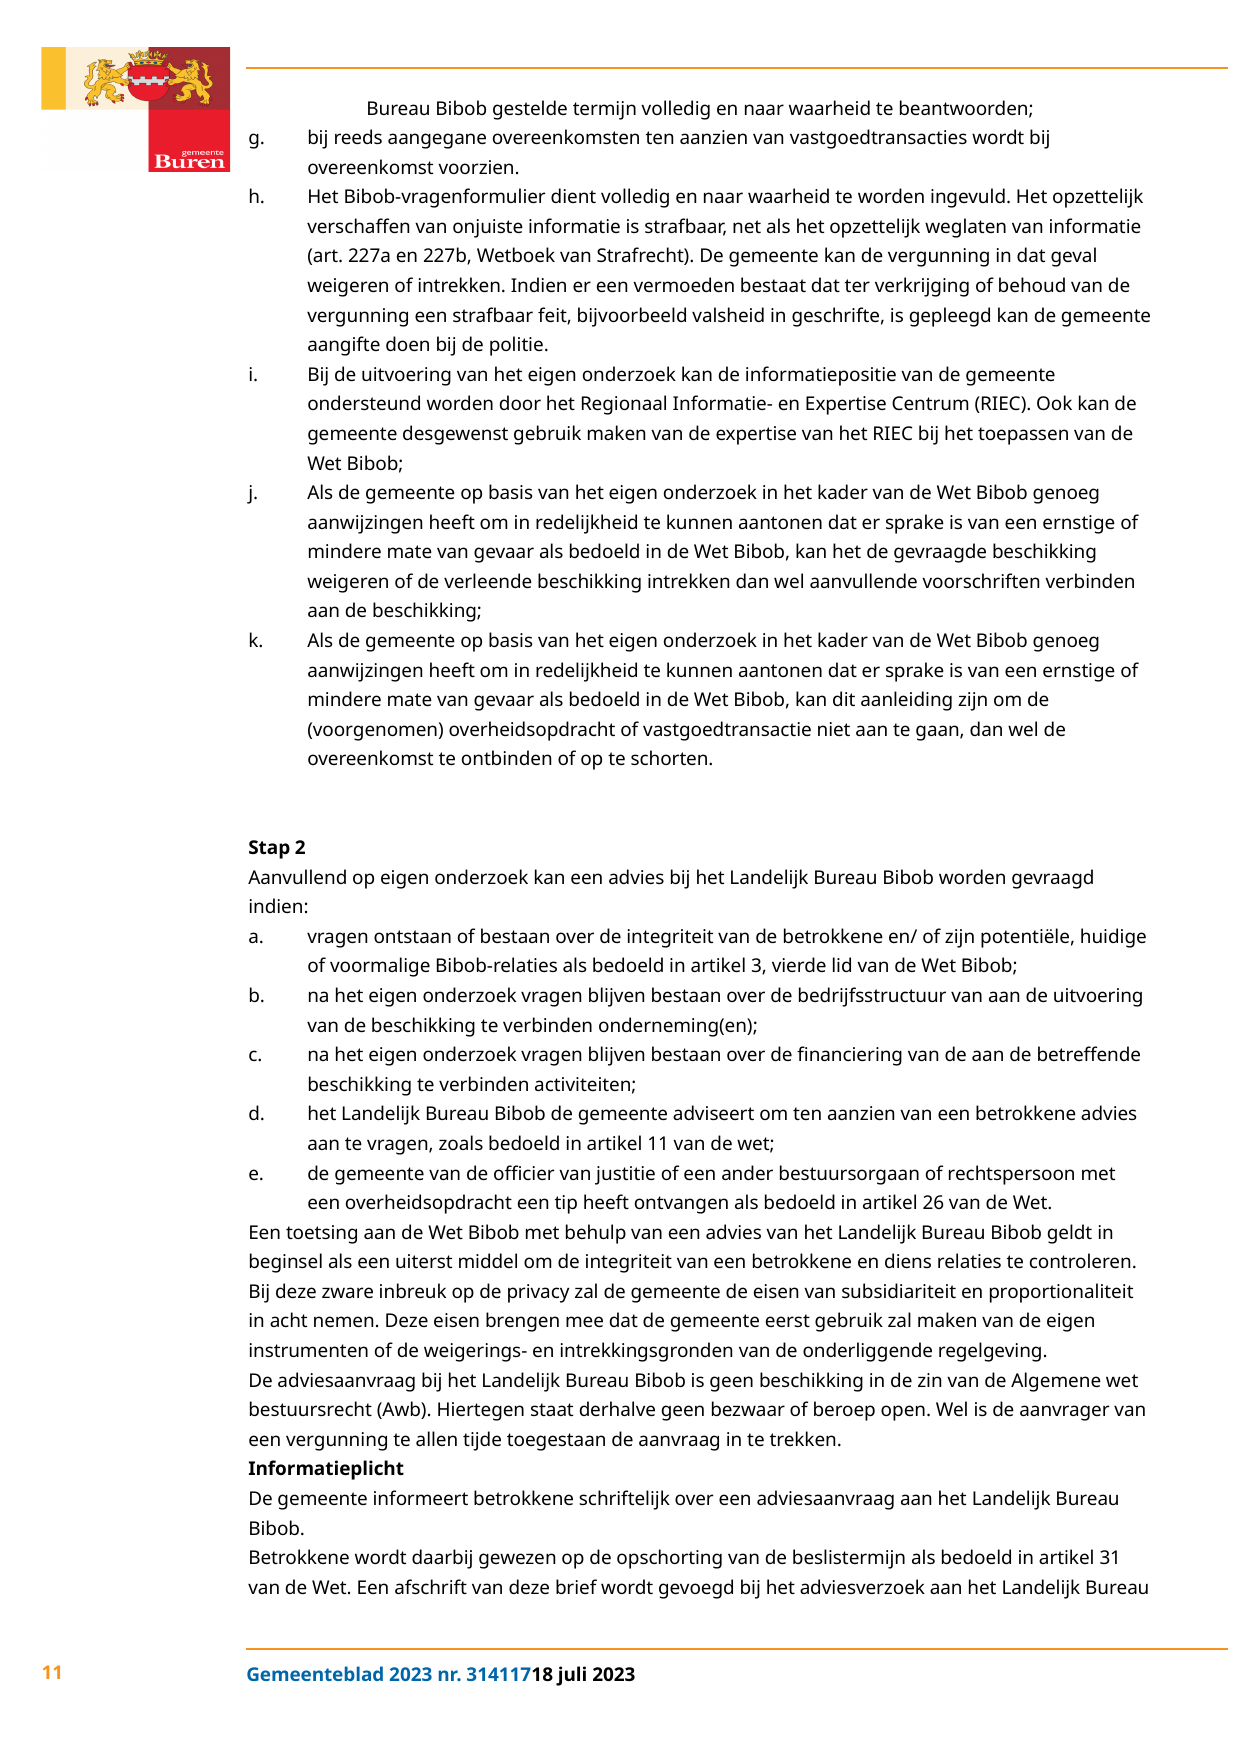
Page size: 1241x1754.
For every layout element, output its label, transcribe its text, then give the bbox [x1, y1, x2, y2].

list Als de gemeente op basis van het eigen onderzoek in het kader van de Wet Bibob genoeg aanwijzingen heeft om in redelijkheid te kunnen aantonen dat er sprake is van een ernstige of mindere mate van gevaar als bedoeld in de Wet Bibob, kan het de gevraagde beschikking weigeren of de verleende beschikking intrekken dan wel aanvullende voorschriften verbinden aan de beschikking; [248, 479, 1152, 623]
text Informatieplicht [248, 1456, 1152, 1481]
text Betrokkene wordt daarbij gewezen op de opschorting van de beslistermijn als bedoeld in artikel 31 van de Wet. Een afschrift van deze brief wordt gevoegd bij het adviesverzoek aan het Landelijk Bureau [248, 1544, 1152, 1600]
list het Landelijk Bureau Bibob de gemeente adviseert om ten aanzien van een betrokkene advies aan te vragen, zoals bedoeld in artikel 11 van de wet; [248, 1101, 1152, 1156]
text Stap 2 [248, 834, 1152, 860]
text Een toetsing aan de Wet Bibob met behulp van een advies van het Landelijk Bureau Bibob geldt in beginsel als een uiterst middel om de integriteit van een betrokkene en diens relaties te controleren. Bij deze zware inbreuk op de privacy zal de gemeente de eisen van subsidiariteit en proportionaliteit in acht nemen. Deze eisen brengen mee dat de gemeente eerst gebruik zal maken van de eigen instrumenten of de weigerings- en intrekkingsgronden van de onderliggende regelgeving. [248, 1219, 1152, 1363]
list Bij de uitvoering van het eigen onderzoek kan de informatiepositie van de gemeente ondersteund worden door het Regionaal Informatie- en Expertise Centrum (RIEC). Ook kan de gemeente desgewenst gebruik maken van de expertise van het RIEC bij het toepassen van de Wet Bibob; [248, 361, 1152, 476]
text Aanvullend op eigen onderzoek kan een advies bij het Landelijk Bureau Bibob worden gevraagd indien: [248, 864, 1152, 919]
list vragen ontstaan of bestaan over de integriteit van de betrokkene en/ of zijn potentiële, huidige of voormalige Bibob-relaties als bedoeld in artikel 3, vierde lid van de Wet Bibob; [248, 923, 1152, 978]
text De adviesaanvraag bij het Landelijk Bureau Bibob is geen beschikking in de zin van de Algemene wet bestuursrecht (Awb). Hiertegen staat derhalve geen bezwaar of beroep open. Wel is de aanvrager van een vergunning te allen tijde toegestaan de aanvraag in te trekken. [248, 1367, 1152, 1452]
list na het eigen onderzoek vragen blijven bestaan over de financiering van de aan de betreffende beschikking te verbinden activiteiten; [248, 1041, 1152, 1097]
list Bureau Bibob gestelde termijn volledig en naar waarheid te beantwoorden; [307, 95, 1152, 121]
list na het eigen onderzoek vragen blijven bestaan over de bedrijfsstructuur van aan de uitvoering van de beschikking te verbinden onderneming(en); [248, 982, 1152, 1038]
text De gemeente informeert betrokkene schriftelijk over een adviesaanvraag aan het Landelijk Bureau Bibob. [248, 1485, 1152, 1541]
list Het Bibob-vragenformulier dient volledig en naar waarheid te worden ingevuld. Het opzettelijk verschaffen van onjuiste informatie is strafbaar, net als het opzettelijk weglaten van informatie (art. 227a en 227b, Wetboek van Strafrecht). De gemeente kan de vergunning in dat geval weigeren of intrekken. Indien er een vermoeden bestaat dat ter verkrijging of behoud van de vergunning een strafbaar feit, bijvoorbeeld valsheid in geschrifte, is gepleegd kan de gemeente aangifte doen bij de politie. [248, 183, 1152, 357]
list de gemeente van de officier van justitie of een ander bestuursorgaan of rechtspersoon met een overheidsopdracht een tip heeft ontvangen als bedoeld in artikel 26 van de Wet. [248, 1160, 1152, 1215]
list bij reeds aangegane overeenkomsten ten aanzien van vastgoedtransacties wordt bij overeenkomst voorzien. [248, 124, 1152, 180]
list Als de gemeente op basis van het eigen onderzoek in het kader van de Wet Bibob genoeg aanwijzingen heeft om in redelijkheid te kunnen aantonen dat er sprake is van een ernstige of mindere mate van gevaar als bedoeld in de Wet Bibob, kan dit aanleiding zijn om de (voorgenomen) overheidsopdracht of vastgoedtransactie niet aan te gaan, dan wel de overeenkomst te ontbinden of op te schorten. [248, 627, 1152, 771]
picture [41, 47, 231, 172]
